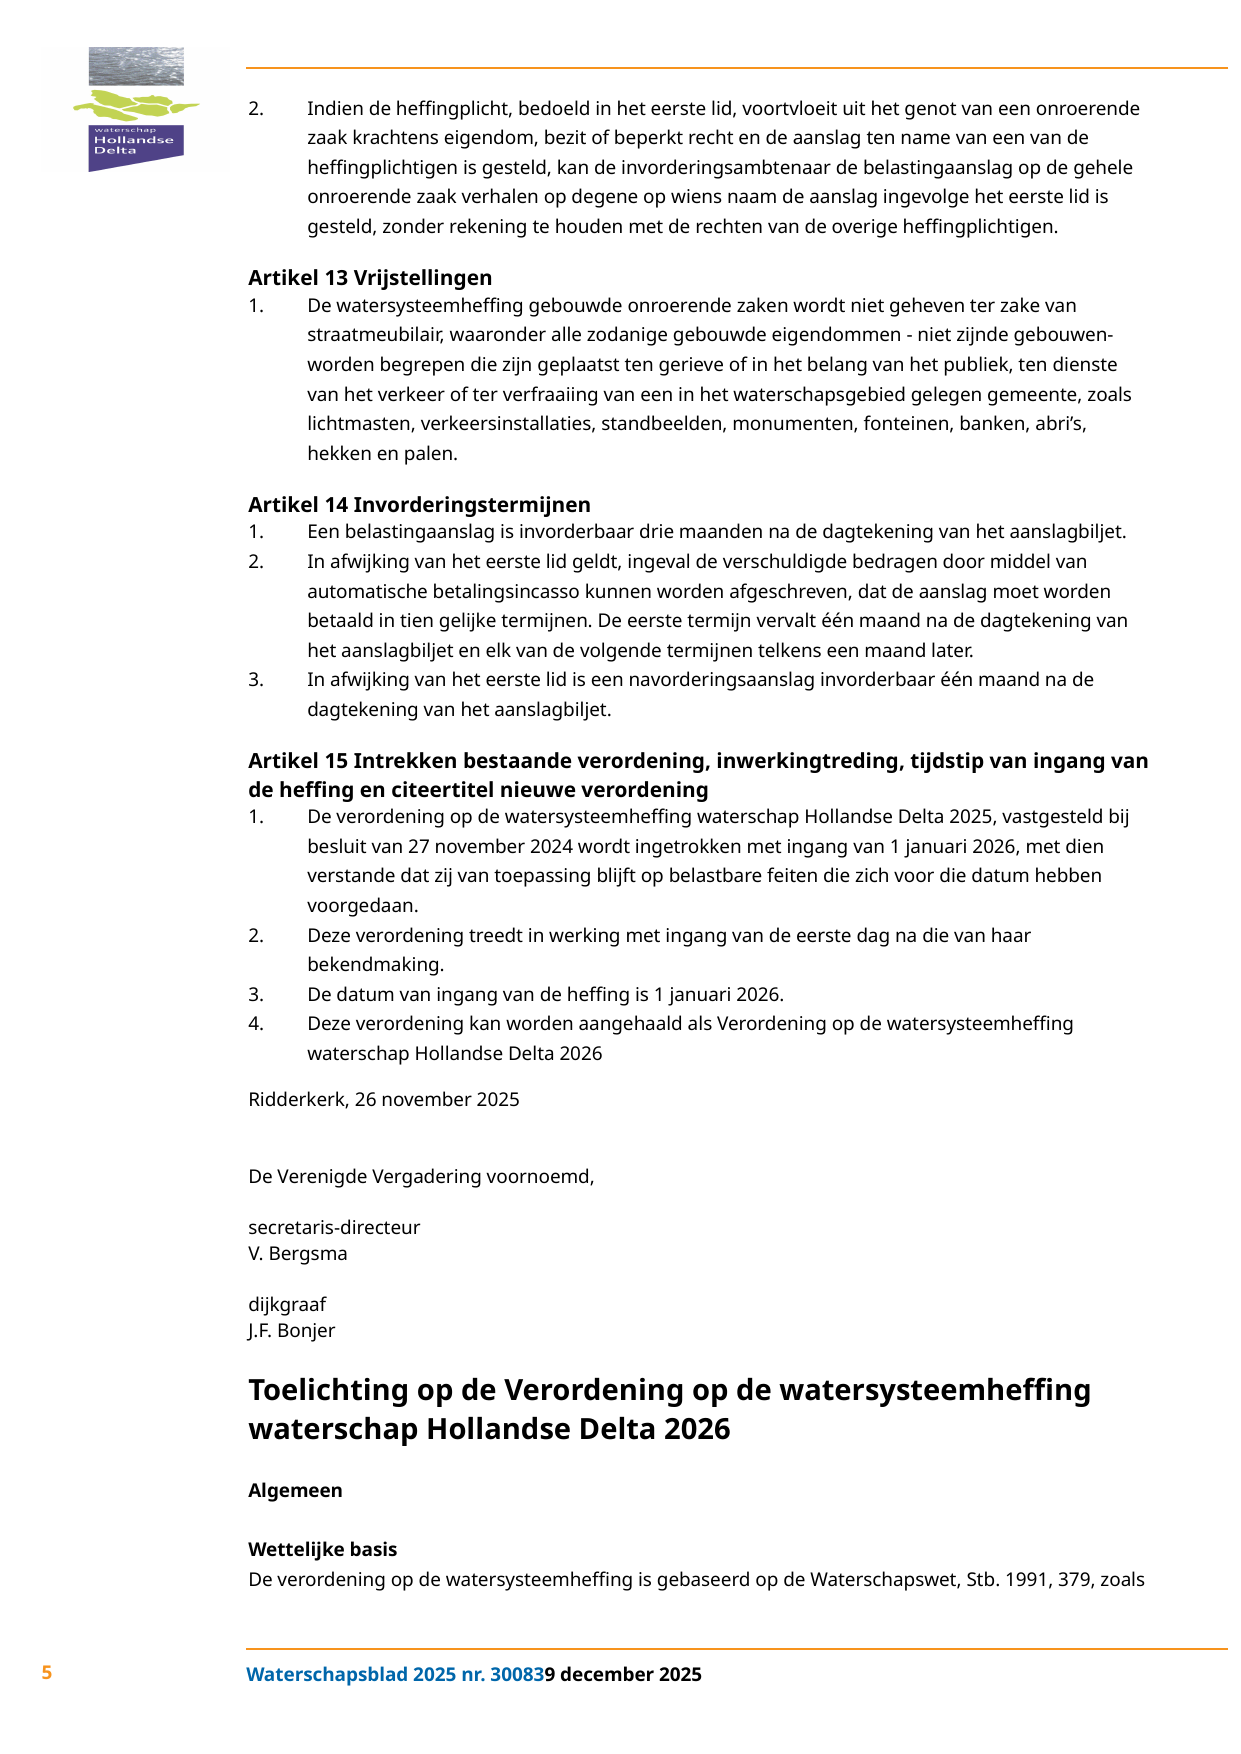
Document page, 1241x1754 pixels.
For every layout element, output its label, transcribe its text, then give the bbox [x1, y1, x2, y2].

list Deze verordening treedt in werking met ingang van de eerste dag na die van haar bekendmaking. [248, 922, 1152, 977]
text Artikel 13 Vrijstellingen [248, 263, 1152, 292]
list Een belastingaanslag is invorderbaar drie maanden na de dagtekening van het aanslagbiljet. [248, 519, 1152, 544]
list Indien de heffingplicht, bedoeld in het eerste lid, voortvloeit uit het genot van een onroerende zaak krachtens eigendom, bezit of beperkt recht en de aanslag ten name van een van de heffingplichtigen is gesteld, kan de invorderingsambtenaar de belastingaanslag op de gehele onroerende zaak verhalen op degene op wiens naam de aanslag ingevolge het eerste lid is gesteld, zonder rekening te houden met de rechten van de overige heffingplichtigen. [248, 95, 1152, 239]
picture [41, 47, 231, 172]
text De verordening op de watersysteemheffing is gebaseerd op de Waterschapswet, Stb. 1991, 379, zoals [248, 1566, 1152, 1592]
text Ridderkerk, 26 november 2025 [248, 1086, 1152, 1112]
list De datum van ingang van de heffing is 1 januari 2026. [248, 981, 1152, 1007]
text De Verenigde Vergadering voornoemd, [248, 1163, 1152, 1189]
text secretaris-directeur [248, 1214, 1152, 1240]
text Wettelijke basis [248, 1537, 1152, 1562]
list Deze verordening kan worden aangehaald als Verordening op de watersysteemheffing waterschap Hollandse Delta 2026 [248, 1011, 1152, 1066]
text Algemeen [248, 1477, 1152, 1503]
text Toelichting op de Verordening op de watersysteemheffing waterschap Hollandse Delta 2026 [248, 1369, 1152, 1448]
list De verordening op de watersysteemheffing waterschap Hollandse Delta 2025, vastgesteld bij besluit van 27 november 2024 wordt ingetrokken met ingang van 1 januari 2026, met dien verstande dat zij van toepassing blijft op belastbare feiten die zich voor die datum hebben voorgedaan. [248, 803, 1152, 918]
list In afwijking van het eerste lid is een navorderingsaanslag invorderbaar één maand na de dagtekening van het aanslagbiljet. [248, 667, 1152, 722]
text dijkgraaf [248, 1292, 1152, 1317]
text Artikel 15 Intrekken bestaande verordening, inwerkingtreding, tijdstip van ingang van de heffing en citeertitel nieuwe verordening [248, 747, 1152, 803]
list De watersysteemheffing gebouwde onroerende zaken wordt niet geheven ter zake van straatmeubilair, waaronder alle zodanige gebouwde eigendommen - niet zijnde gebouwen- worden begrepen die zijn geplaatst ten gerieve of in het belang van het publiek, ten dienste van het verkeer of ter verfraaiing van een in het waterschapsgebied gelegen gemeente, zoals lichtmasten, verkeersinstallaties, standbeelden, monumenten, fonteinen, banken, abri’s, hekken en palen. [248, 292, 1152, 466]
list In afwijking van het eerste lid geldt, ingeval de verschuldigde bedragen door middel van automatische betalingsincasso kunnen worden afgeschreven, dat de aanslag moet worden betaald in tien gelijke termijnen. De eerste termijn vervalt één maand na de dagtekening van het aanslagbiljet en elk van de volgende termijnen telkens een maand later. [248, 548, 1152, 663]
text V. Bergsma [248, 1240, 1152, 1266]
text J.F. Bonjer [248, 1317, 1152, 1343]
text Artikel 14 Invorderingstermijnen [248, 490, 1152, 519]
